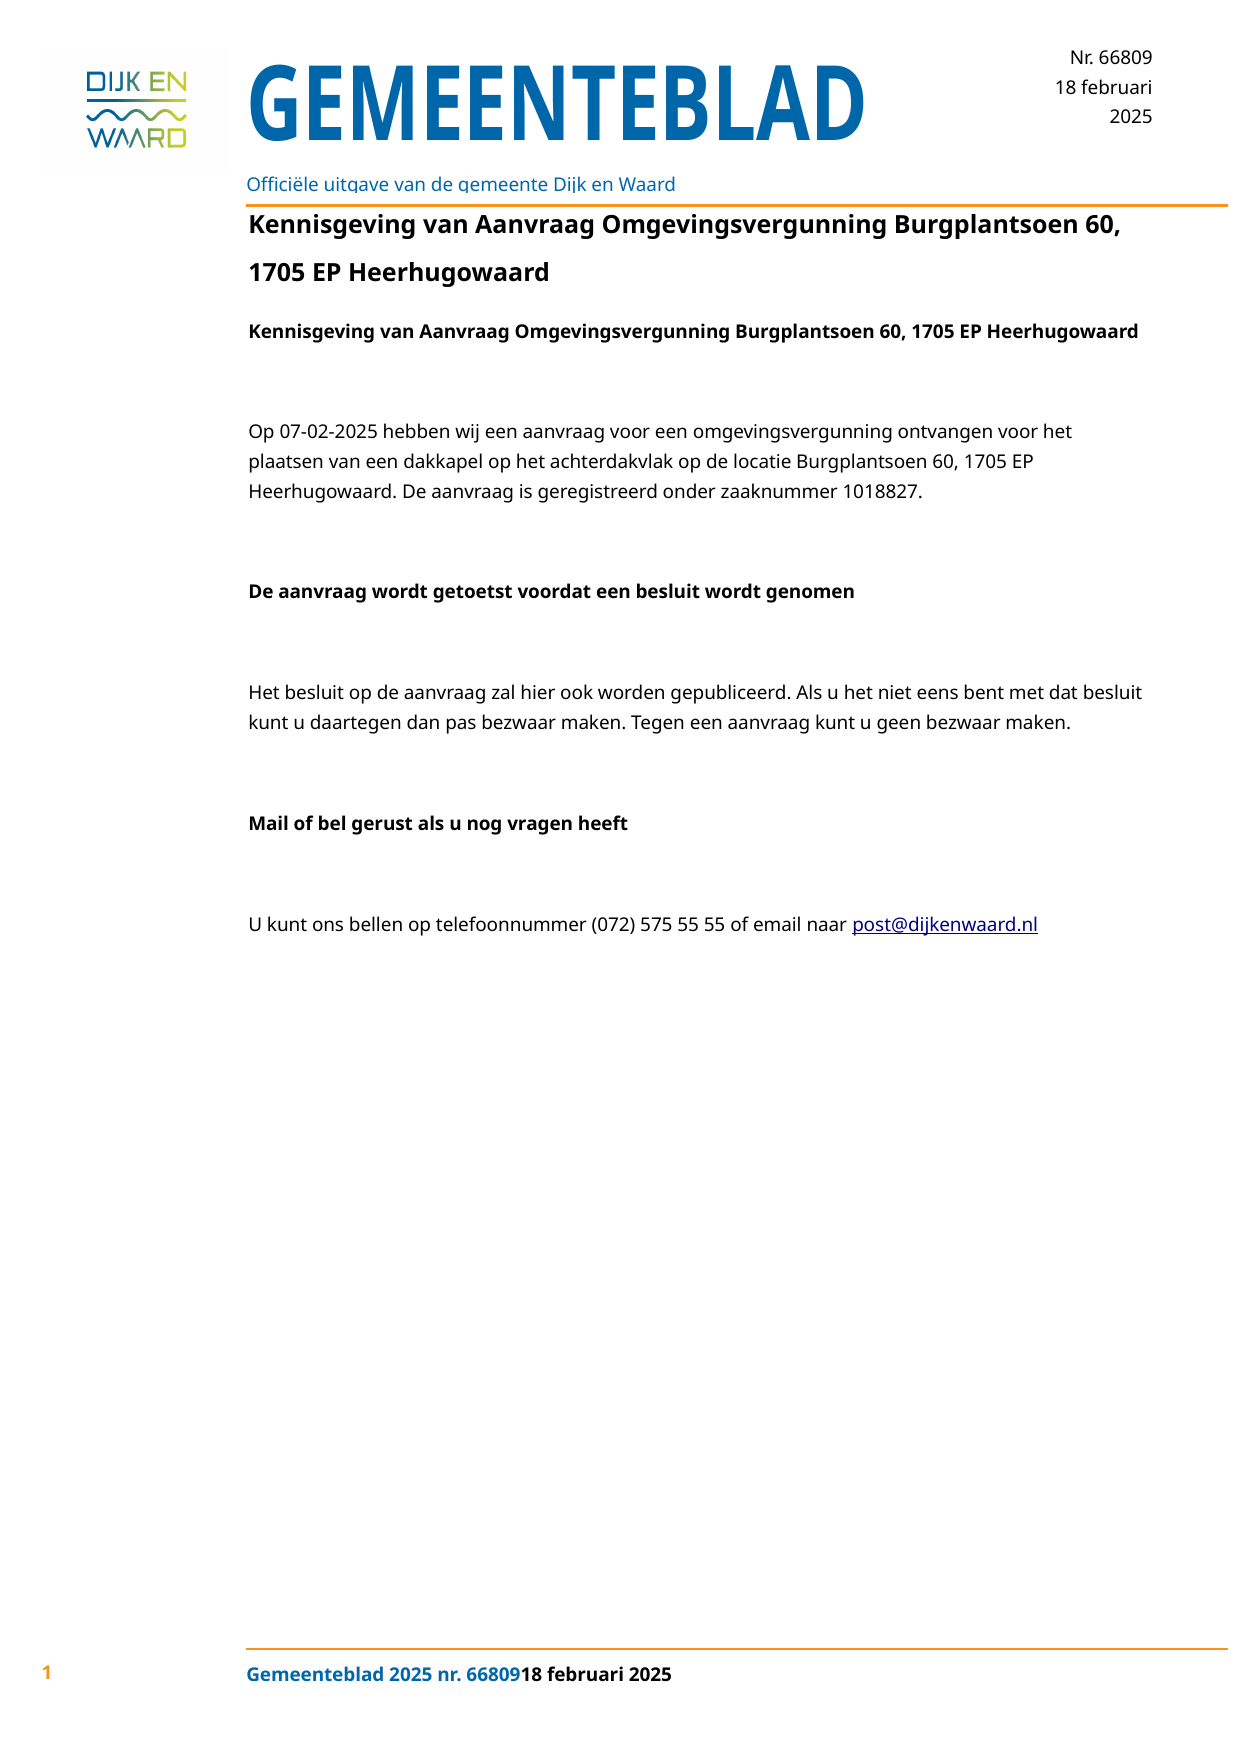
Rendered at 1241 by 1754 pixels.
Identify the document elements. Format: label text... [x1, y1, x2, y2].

text U kunt ons bellen op telefoonnummer (072) 575 55 55 of email naar post@dijkenwaard.nl [248, 911, 1152, 937]
text Op 07-02-2025 hebben wij een aanvraag voor een omgevingsvergunning ontvangen voor het plaatsen van een dakkapel op het achterdakvlak op de locatie Burgplantsoen 60, 1705 EP Heerhugowaard. De aanvraag is geregistreerd onder zaaknummer 1018827. [248, 419, 1152, 504]
picture [41, 47, 231, 172]
text Mail of bel gerust als u nog vragen heeft [248, 810, 1152, 836]
text Kennisgeving van Aanvraag Omgevingsvergunning Burgplantsoen 60, 1705 EP Heerhugowaard [248, 207, 1152, 288]
text De aanvraag wordt getoetst voordat een besluit wordt genomen [248, 579, 1152, 604]
text Het besluit op de aanvraag zal hier ook worden gepubliceerd. Als u het niet eens bent met dat besluit kunt u daartegen dan pas bezwaar maken. Tegen een aanvraag kunt u geen bezwaar maken. [248, 679, 1152, 735]
text Kennisgeving van Aanvraag Omgevingsvergunning Burgplantsoen 60, 1705 EP Heerhugowaard [248, 318, 1152, 344]
